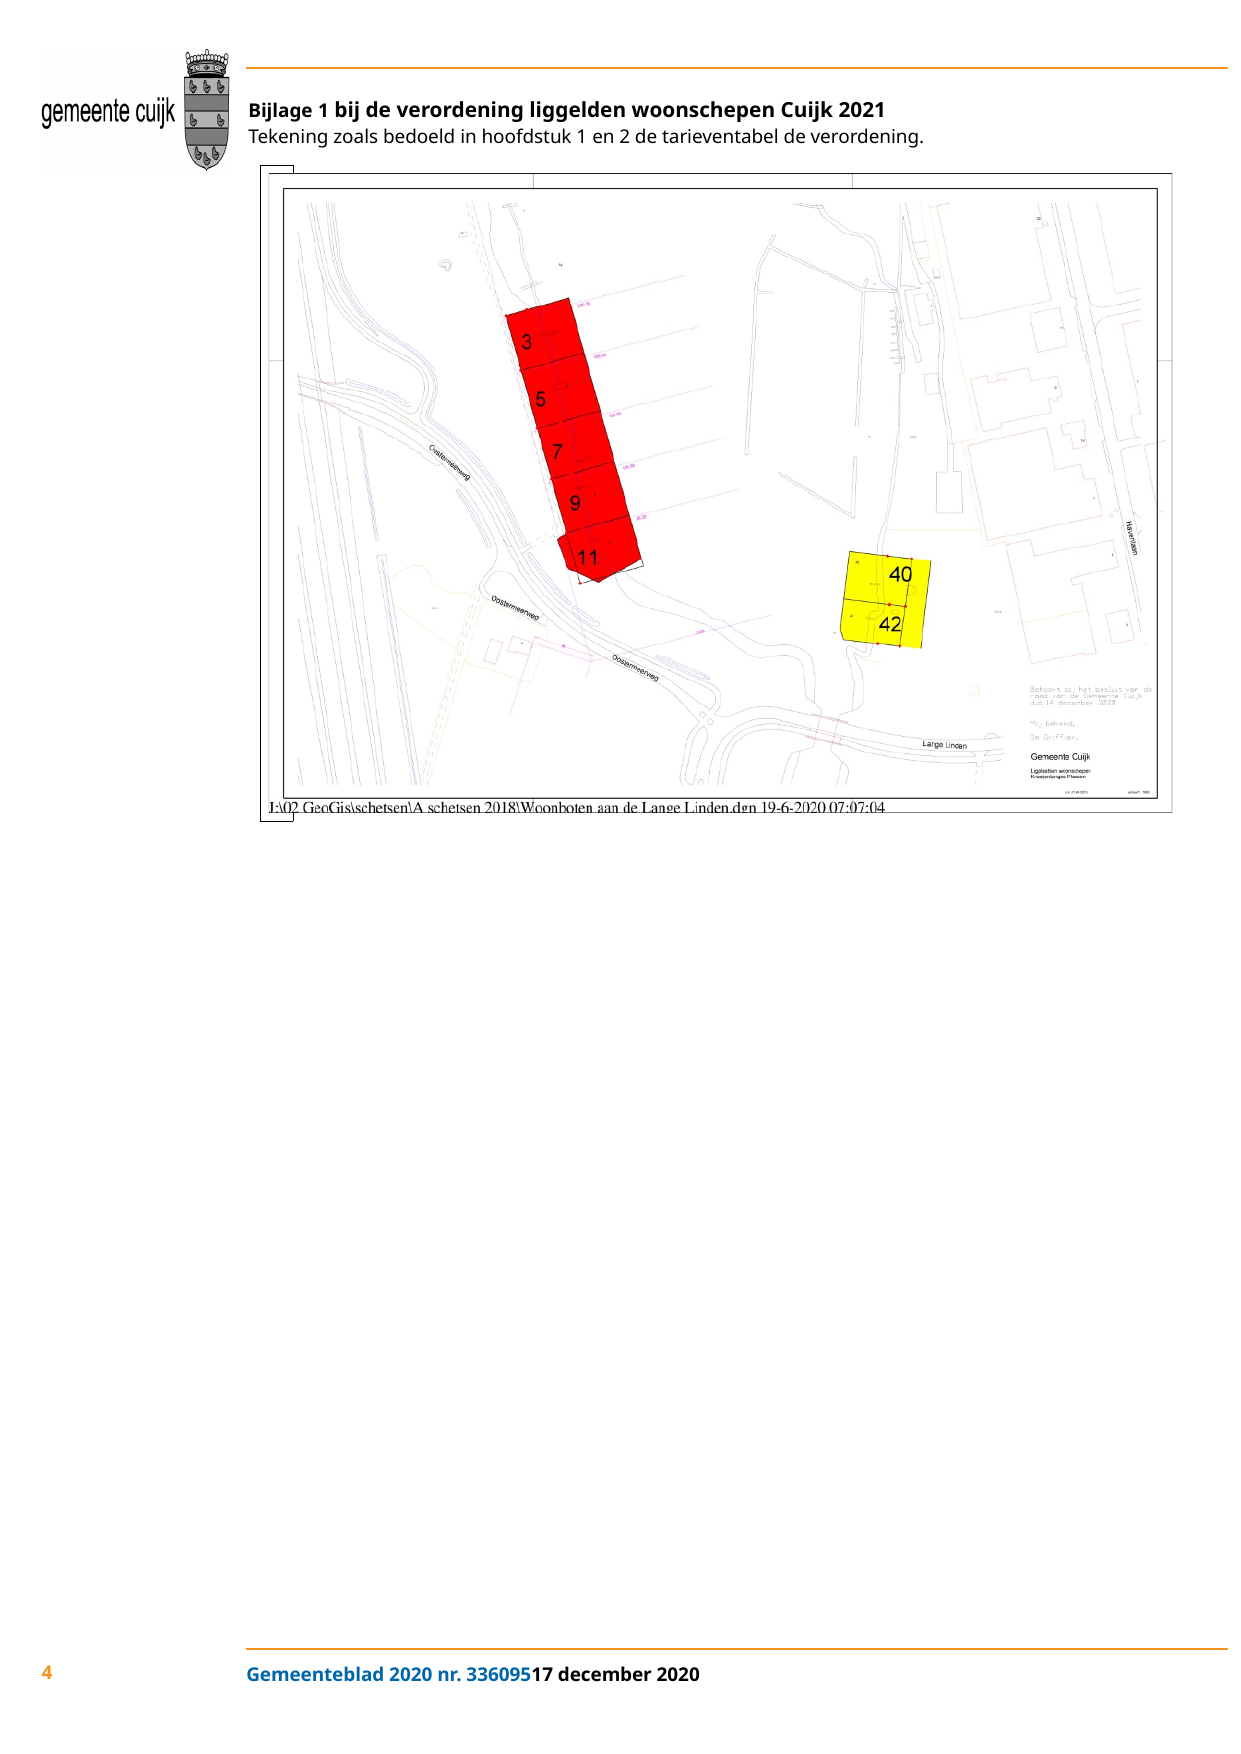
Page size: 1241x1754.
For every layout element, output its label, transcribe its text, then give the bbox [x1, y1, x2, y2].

picture [268, 173, 1173, 813]
text Bijlage 1 bij de verordening liggelden woonschepen Cuijk 2021 [248, 95, 1152, 123]
text Tekening zoals bedoeld in hoofdstuk 1 en 2 de tarieventabel de verordening. [248, 123, 1152, 149]
picture [41, 47, 231, 172]
